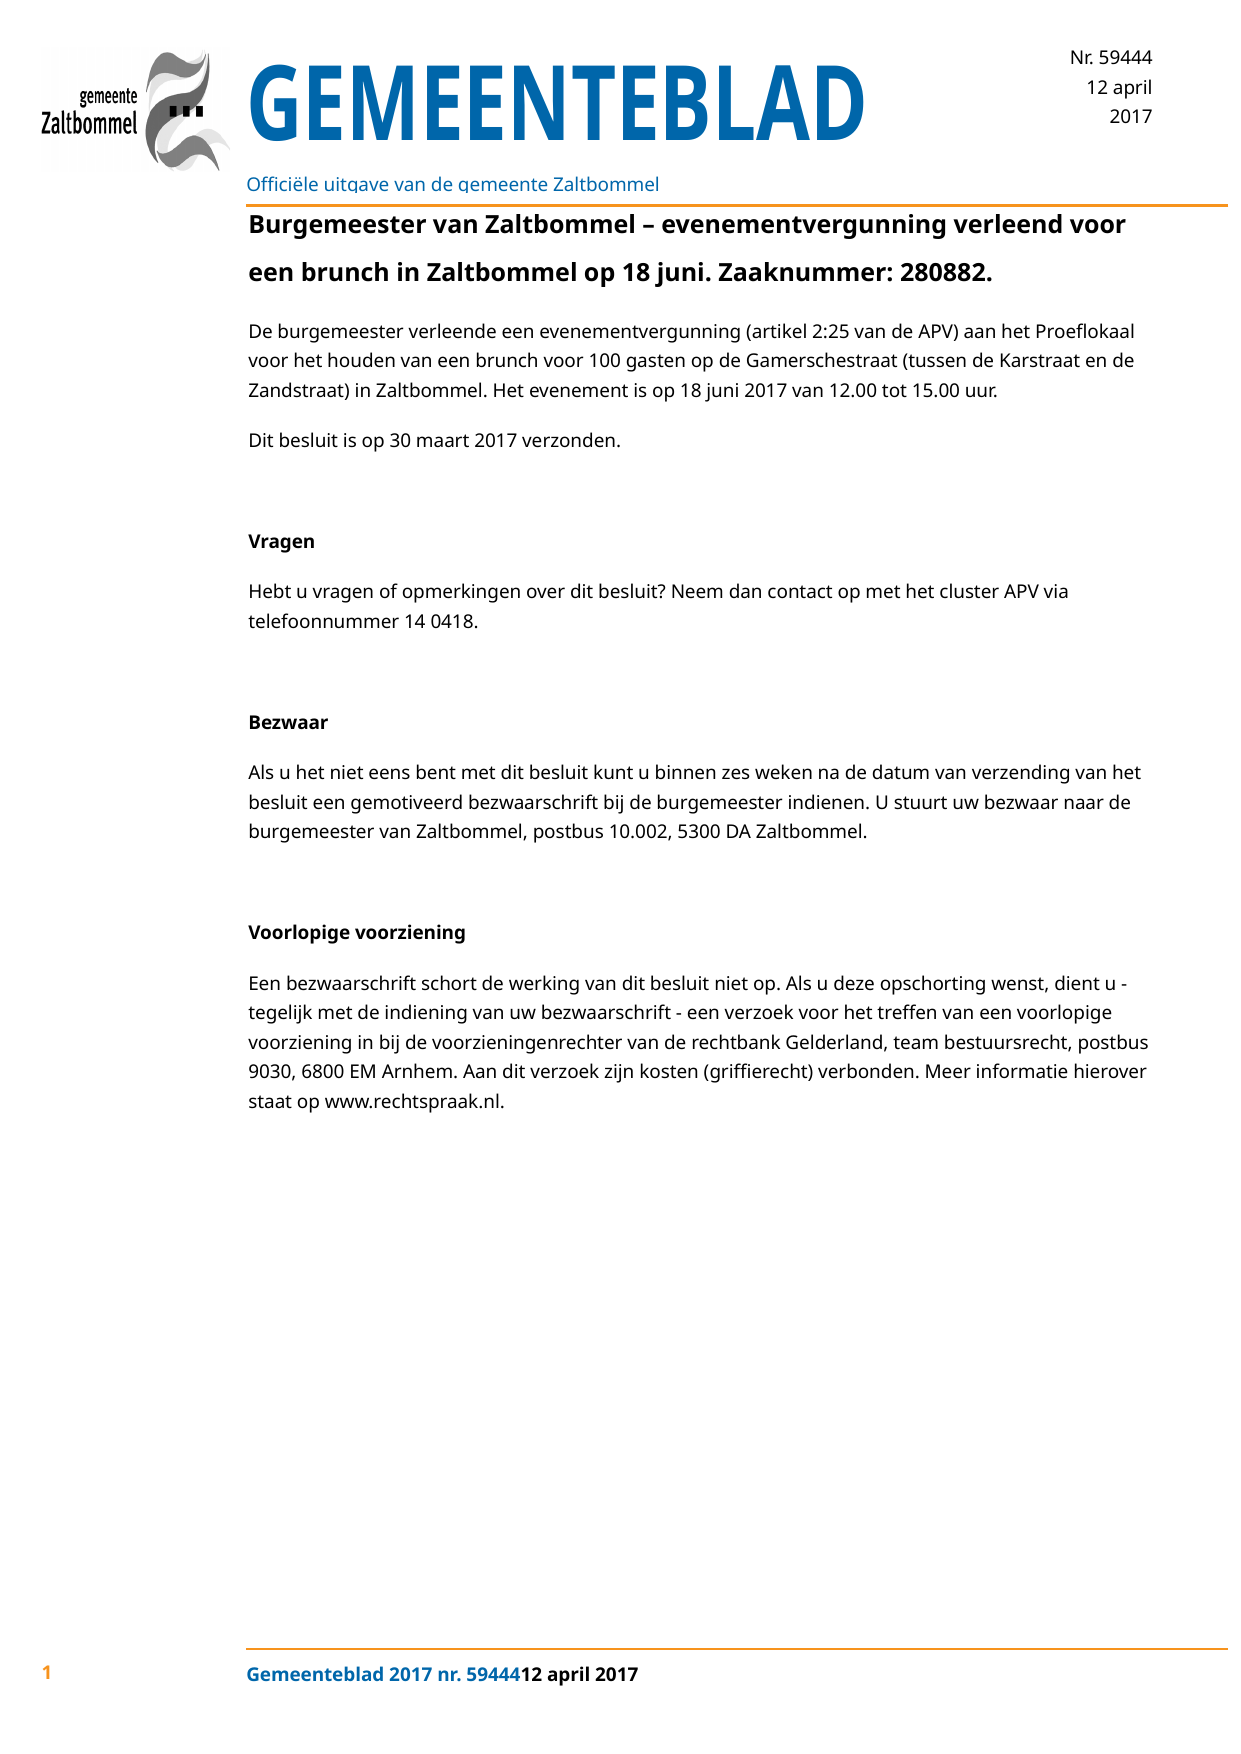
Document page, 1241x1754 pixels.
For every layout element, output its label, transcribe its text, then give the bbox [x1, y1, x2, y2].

text Burgemeester van Zaltbommel – evenementvergunning verleend voor een brunch in Zaltbommel op 18 juni. Zaaknummer: 280882. [248, 207, 1152, 288]
text Voorlopige voorziening [248, 919, 1152, 945]
text Hebt u vragen of opmerkingen over dit besluit? Neem dan contact op met het cluster APV via telefoonnummer 14 0418. [248, 579, 1152, 634]
text Vragen [248, 528, 1152, 554]
text Bezwaar [248, 709, 1152, 735]
picture [41, 47, 231, 172]
text Een bezwaarschrift schort de werking van dit besluit niet op. Als u deze opschorting wenst, dient u - tegelijk met de indiening van uw bezwaarschrift - een verzoek voor het treffen van een voorlopige voorziening in bij de voorzieningenrechter van de rechtbank Gelderland, team bestuursrecht, postbus 9030, 6800 EM Arnhem. Aan dit verzoek zijn kosten (griffierecht) verbonden. Meer informatie hierover staat op www.rechtspraak.nl. [248, 970, 1152, 1114]
text De burgemeester verleende een evenementvergunning (artikel 2:25 van de APV) aan het Proeflokaal voor het houden van een brunch voor 100 gasten op de Gamerschestraat (tussen de Karstraat en de Zandstraat) in Zaltbommel. Het evenement is op 18 juni 2017 van 12.00 tot 15.00 uur. [248, 318, 1152, 403]
text Dit besluit is op 30 maart 2017 verzonden. [248, 427, 1152, 453]
text Als u het niet eens bent met dit besluit kunt u binnen zes weken na de datum van verzending van het besluit een gemotiveerd bezwaarschrift bij de burgemeester indienen. U stuurt uw bezwaar naar de burgemeester van Zaltbommel, postbus 10.002, 5300 DA Zaltbommel. [248, 759, 1152, 844]
